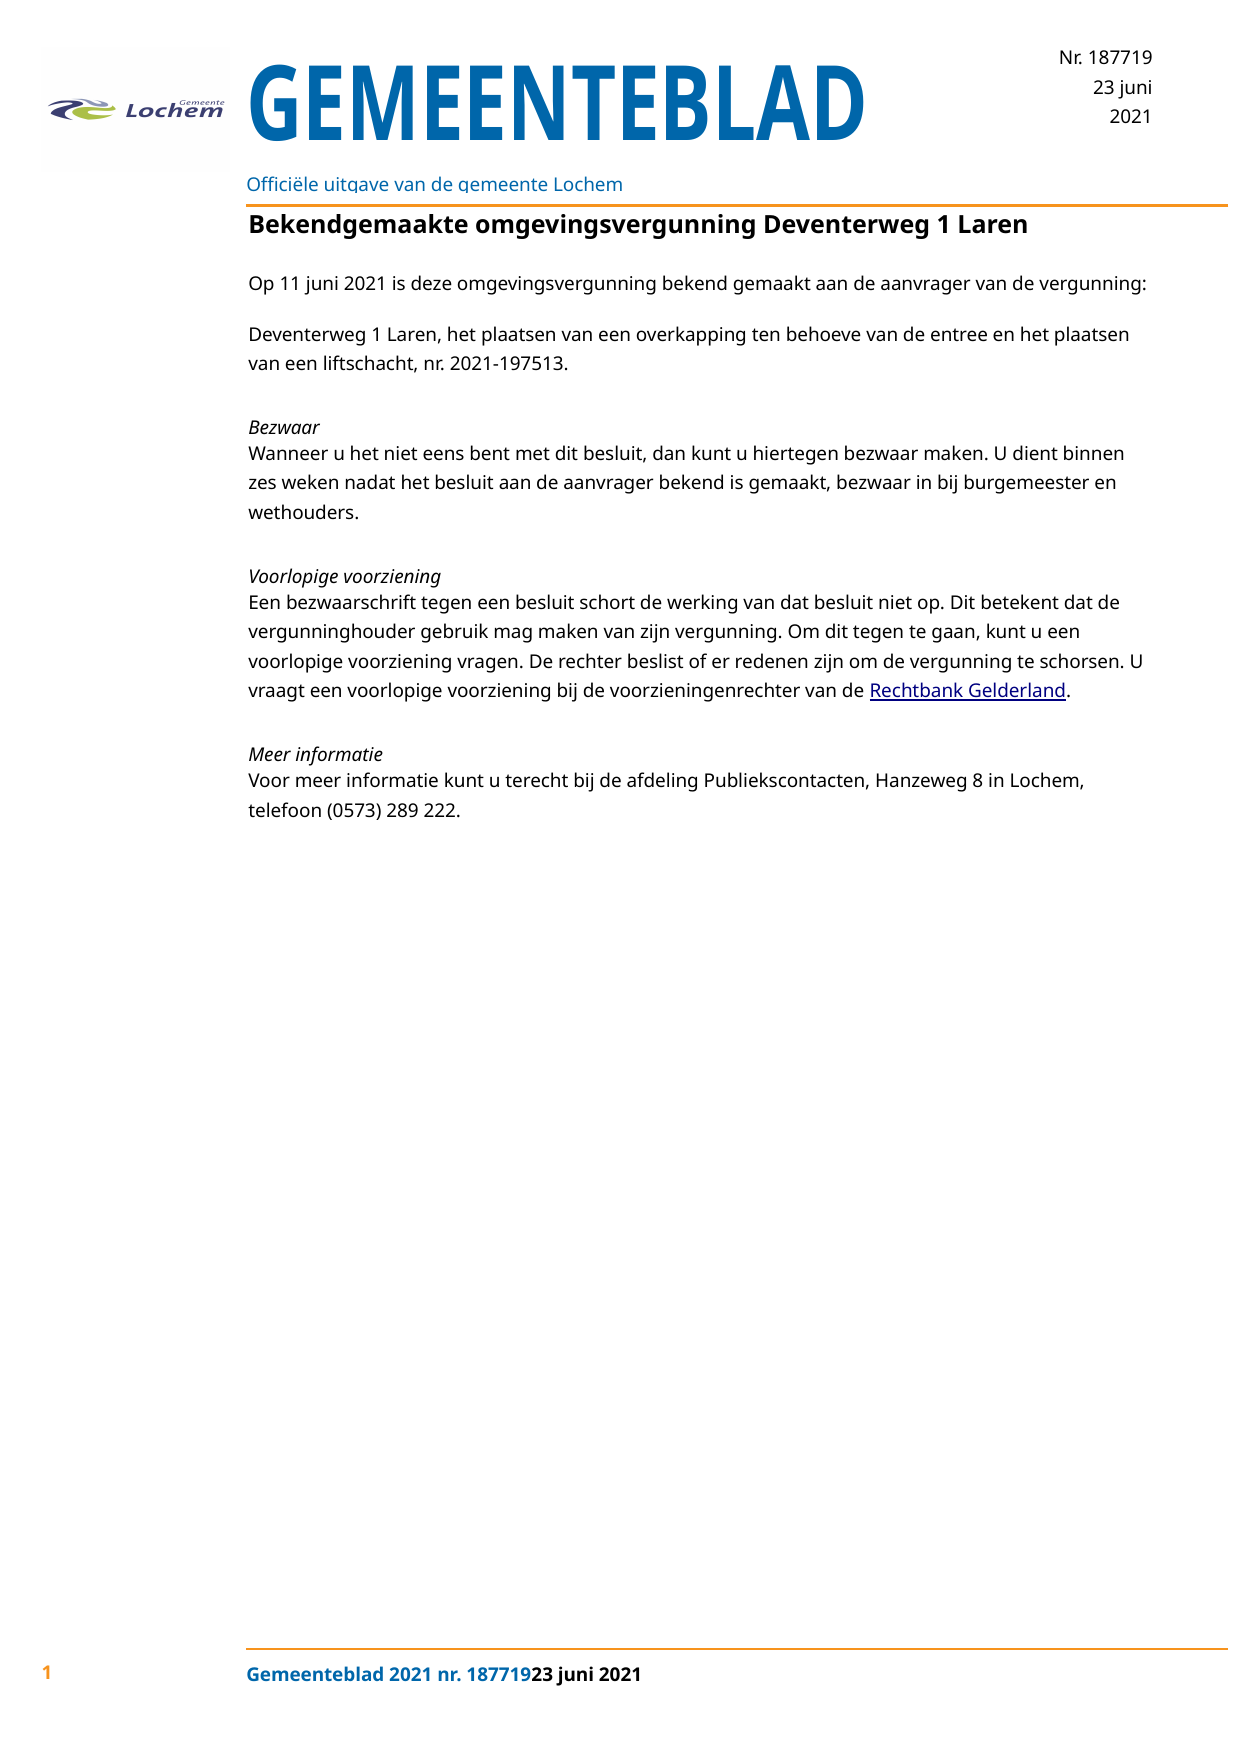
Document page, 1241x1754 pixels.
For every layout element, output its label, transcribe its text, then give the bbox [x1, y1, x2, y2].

text Op 11 juni 2021 is deze omgevingsvergunning bekend gemaakt aan de aanvrager van de vergunning: [248, 270, 1152, 296]
text Deventerweg 1 Laren, het plaatsen van een overkapping ten behoeve van de entree en het plaatsen van een liftschacht, nr. 2021-197513. [248, 321, 1152, 376]
text Wanneer u het niet eens bent met dit besluit, dan kunt u hiertegen bezwaar maken. U dient binnen zes weken nadat het besluit aan de aanvrager bekend is gemaakt, bezwaar in bij burgemeester en wethouders. [248, 440, 1152, 525]
picture [41, 47, 231, 172]
text Bezwaar [248, 414, 1152, 440]
text Voor meer informatie kunt u terecht bij de afdeling Publiekscontacten, Hanzeweg 8 in Lochem, telefoon (0573) 289 222. [248, 767, 1152, 823]
text Voorlopige voorziening [248, 563, 1152, 589]
text Een bezwaarschrift tegen een besluit schort de werking van dat besluit niet op. Dit betekent dat de vergunninghouder gebruik mag maken van zijn vergunning. Om dit tegen te gaan, kunt u een voorlopige voorziening vragen. De rechter beslist of er redenen zijn om de vergunning te schorsen. U vraagt een voorlopige voorziening bij de voorzieningenrechter van de Rechtbank Gelderland. [248, 589, 1152, 703]
text Meer informatie [248, 742, 1152, 767]
text Bekendgemaakte omgevingsvergunning Deventerweg 1 Laren [248, 207, 1152, 241]
